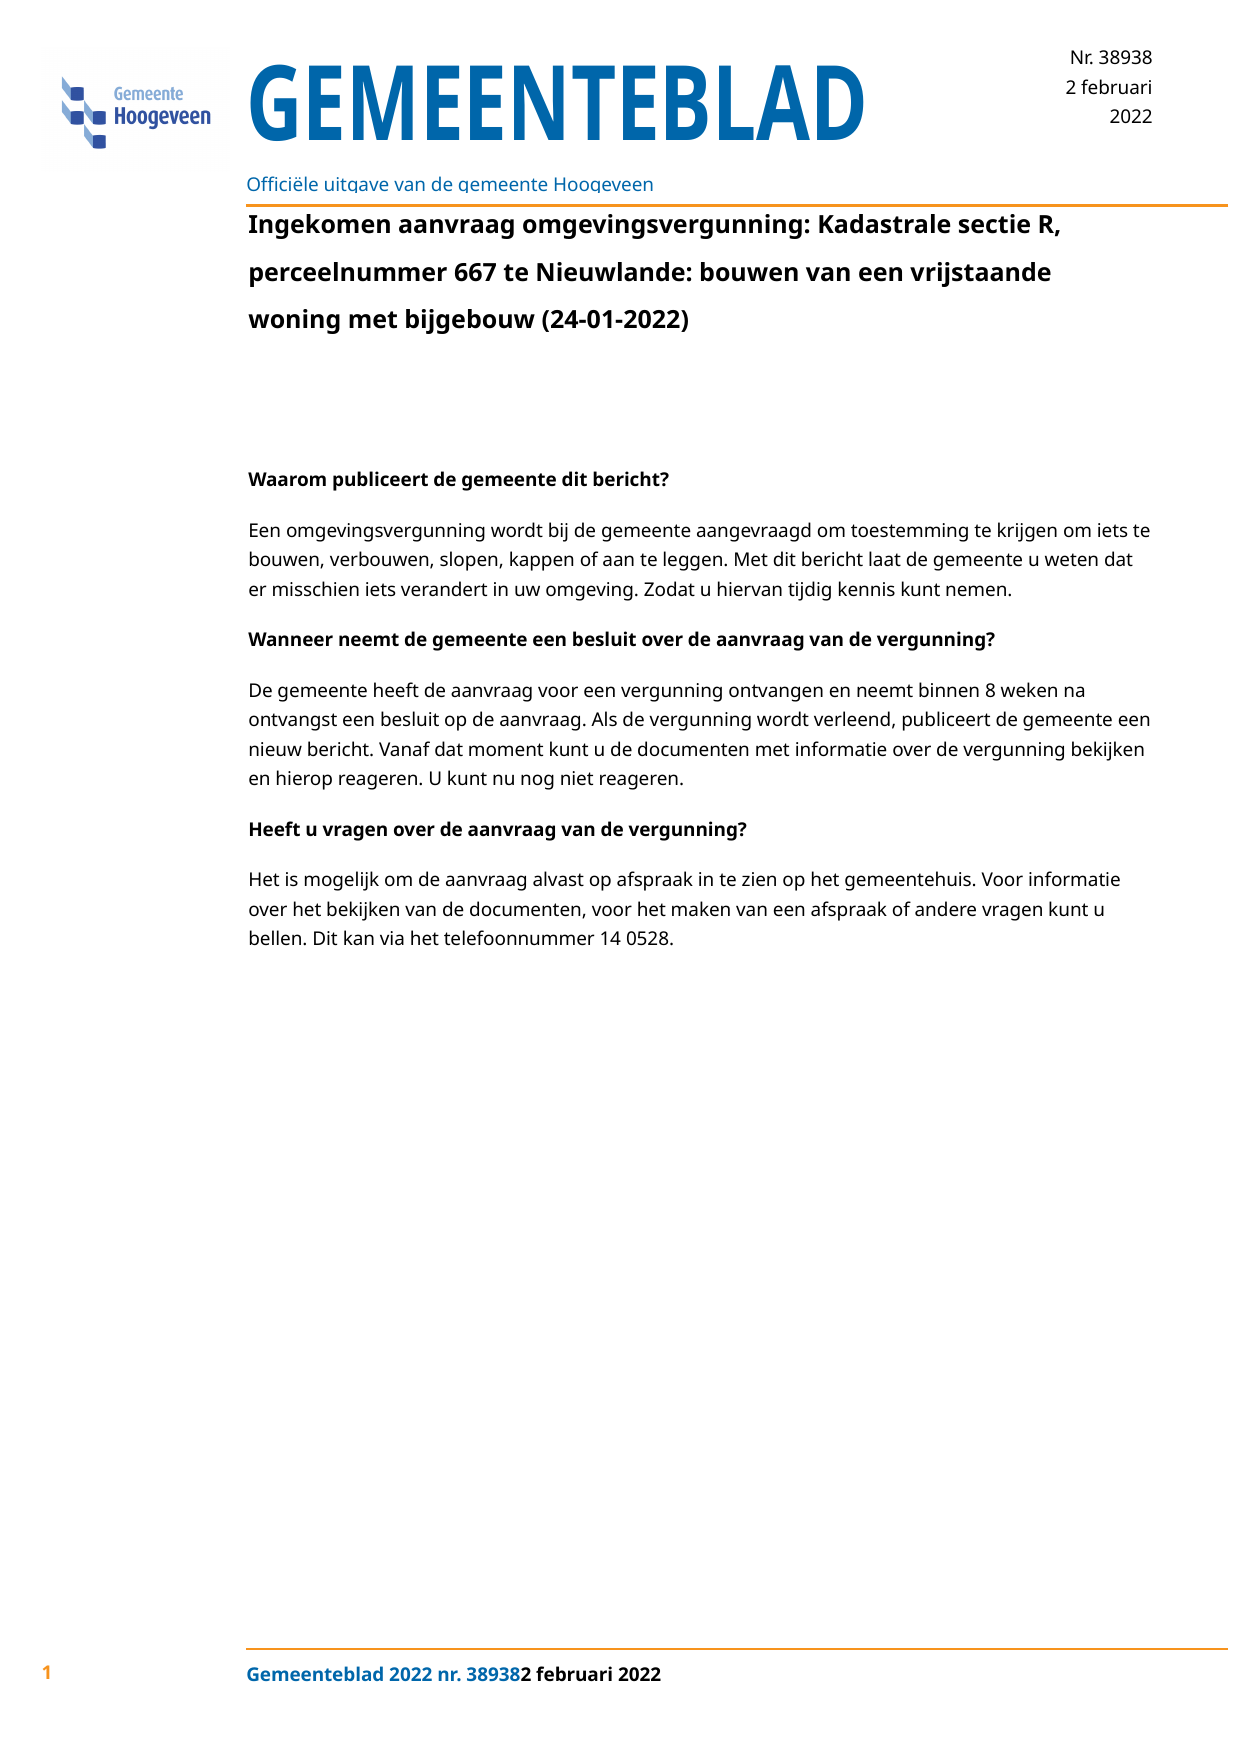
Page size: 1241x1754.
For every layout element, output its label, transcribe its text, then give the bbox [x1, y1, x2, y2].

text Ingekomen aanvraag omgevingsvergunning: Kadastrale sectie R, perceelnummer 667 te Nieuwlande: bouwen van een vrijstaande woning met bijgebouw (24-01-2022) [248, 207, 1152, 336]
text Heeft u vragen over de aanvraag van de vergunning? [248, 816, 1152, 842]
picture [41, 47, 231, 172]
text De gemeente heeft de aanvraag voor een vergunning ontvangen en neemt binnen 8 weken na ontvangst een besluit op de aanvraag. Als de vergunning wordt verleend, publiceert de gemeente een nieuw bericht. Vanaf dat moment kunt u de documenten met informatie over de vergunning bekijken en hierop reageren. U kunt nu nog niet reageren. [248, 677, 1152, 791]
text Het is mogelijk om de aanvraag alvast op afspraak in te zien op het gemeentehuis. Voor informatie over het bekijken van de documenten, voor het maken van een afspraak of andere vragen kunt u bellen. Dit kan via het telefoonnummer 14 0528. [248, 866, 1152, 951]
text Wanneer neemt de gemeente een besluit over de aanvraag van de vergunning? [248, 626, 1152, 652]
text Waarom publiceert de gemeente dit bericht? [248, 466, 1152, 492]
text Een omgevingsvergunning wordt bij de gemeente aangevraagd om toestemming te krijgen om iets te bouwen, verbouwen, slopen, kappen of aan te leggen. Met dit bericht laat de gemeente u weten dat er misschien iets verandert in uw omgeving. Zodat u hiervan tijdig kennis kunt nemen. [248, 517, 1152, 602]
